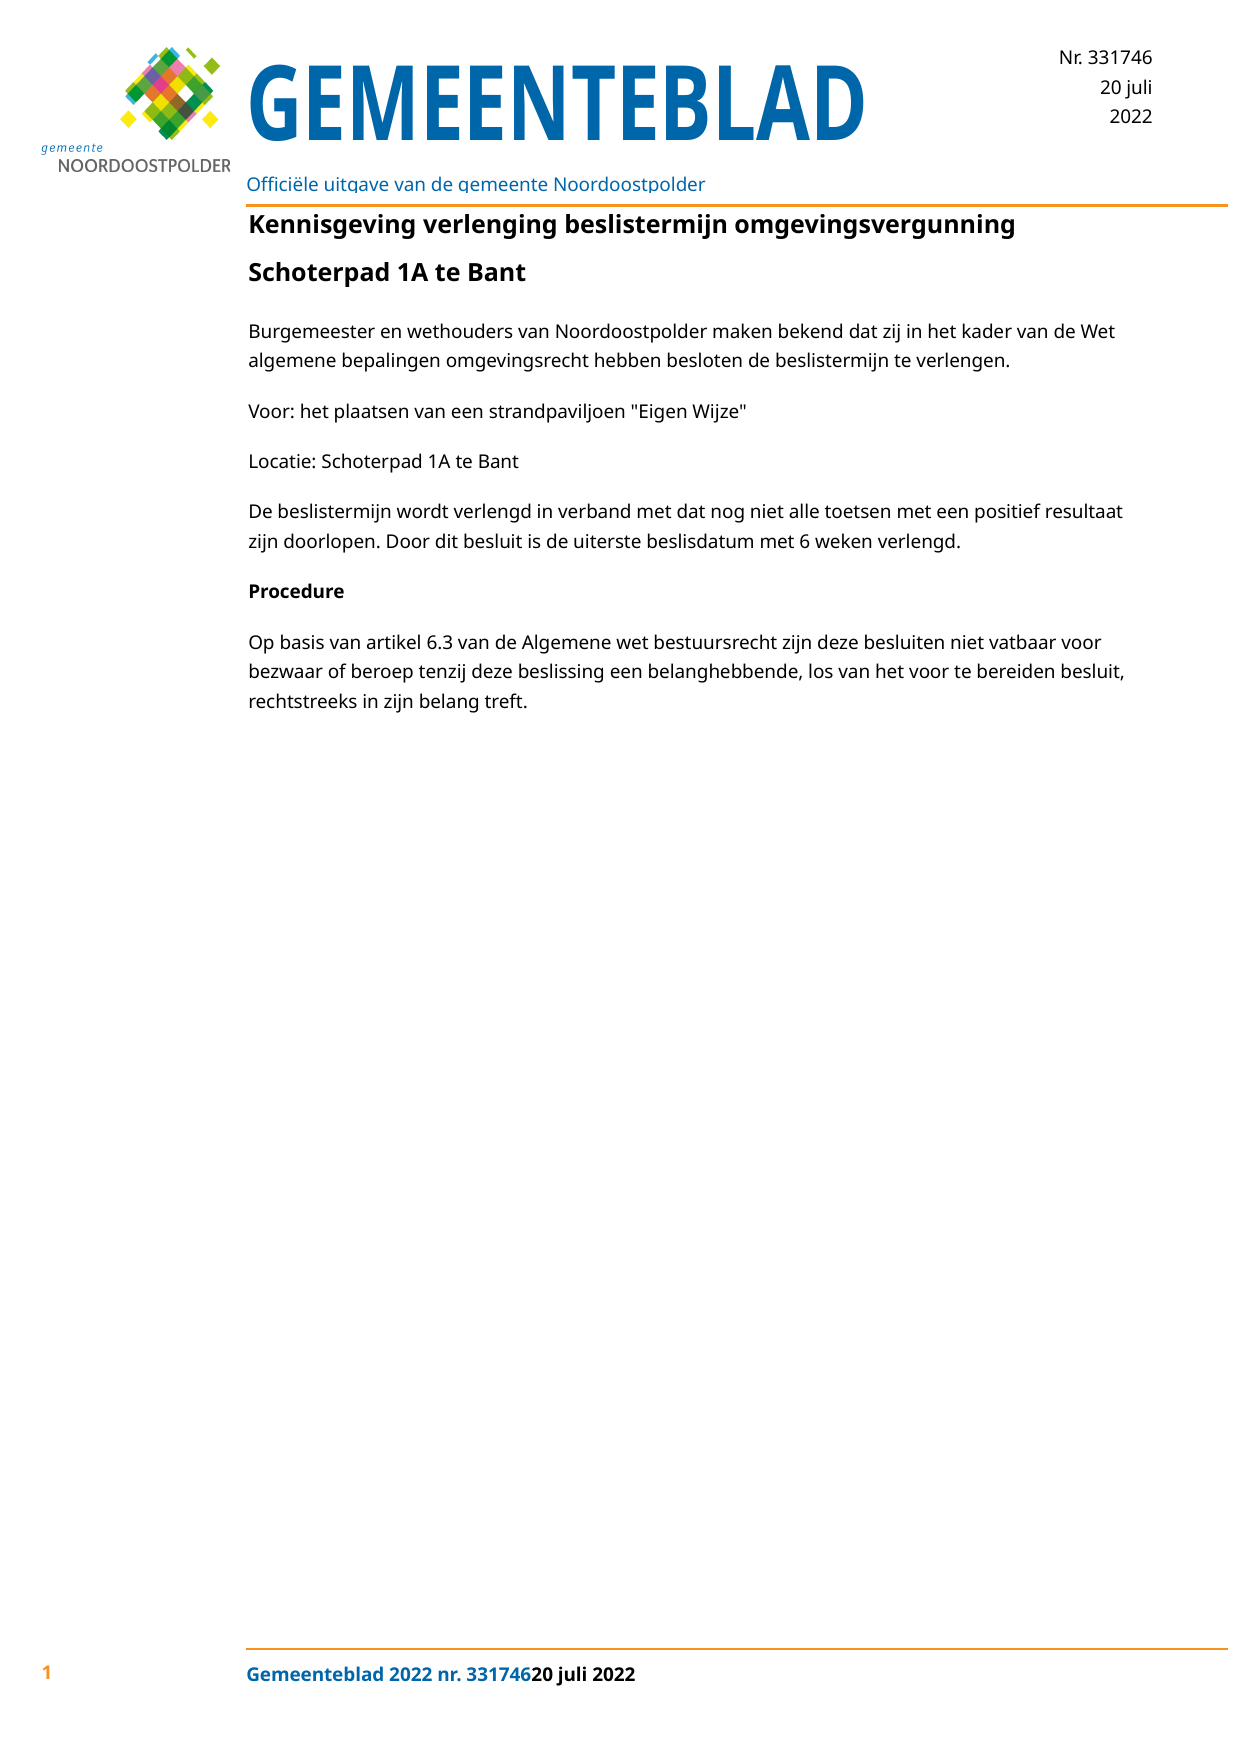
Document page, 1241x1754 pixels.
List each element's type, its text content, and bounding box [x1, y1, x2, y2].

text Op basis van artikel 6.3 van de Algemene wet bestuursrecht zijn deze besluiten niet vatbaar voor bezwaar of beroep tenzij deze beslissing een belanghebbende, los van het voor te bereiden besluit, rechtstreeks in zijn belang treft. [248, 629, 1152, 714]
text Burgemeester en wethouders van Noordoostpolder maken bekend dat zij in het kader van de Wet algemene bepalingen omgevingsrecht hebben besloten de beslistermijn te verlengen. [248, 318, 1152, 373]
text Procedure [248, 579, 1152, 604]
text Kennisgeving verlenging beslistermijn omgevingsvergunning Schoterpad 1A te Bant [248, 207, 1152, 288]
text Voor: het plaatsen van een strandpaviljoen "Eigen Wijze" [248, 398, 1152, 424]
text De beslistermijn wordt verlengd in verband met​ ​​dat nog niet alle toetsen met een positief resultaat zijn doorlopen. Door dit besluit is de uiterste beslisdatum met 6 weken verlengd. [248, 499, 1152, 554]
picture [41, 47, 231, 172]
text Locatie: Schoterpad 1A te Bant [248, 448, 1152, 474]
